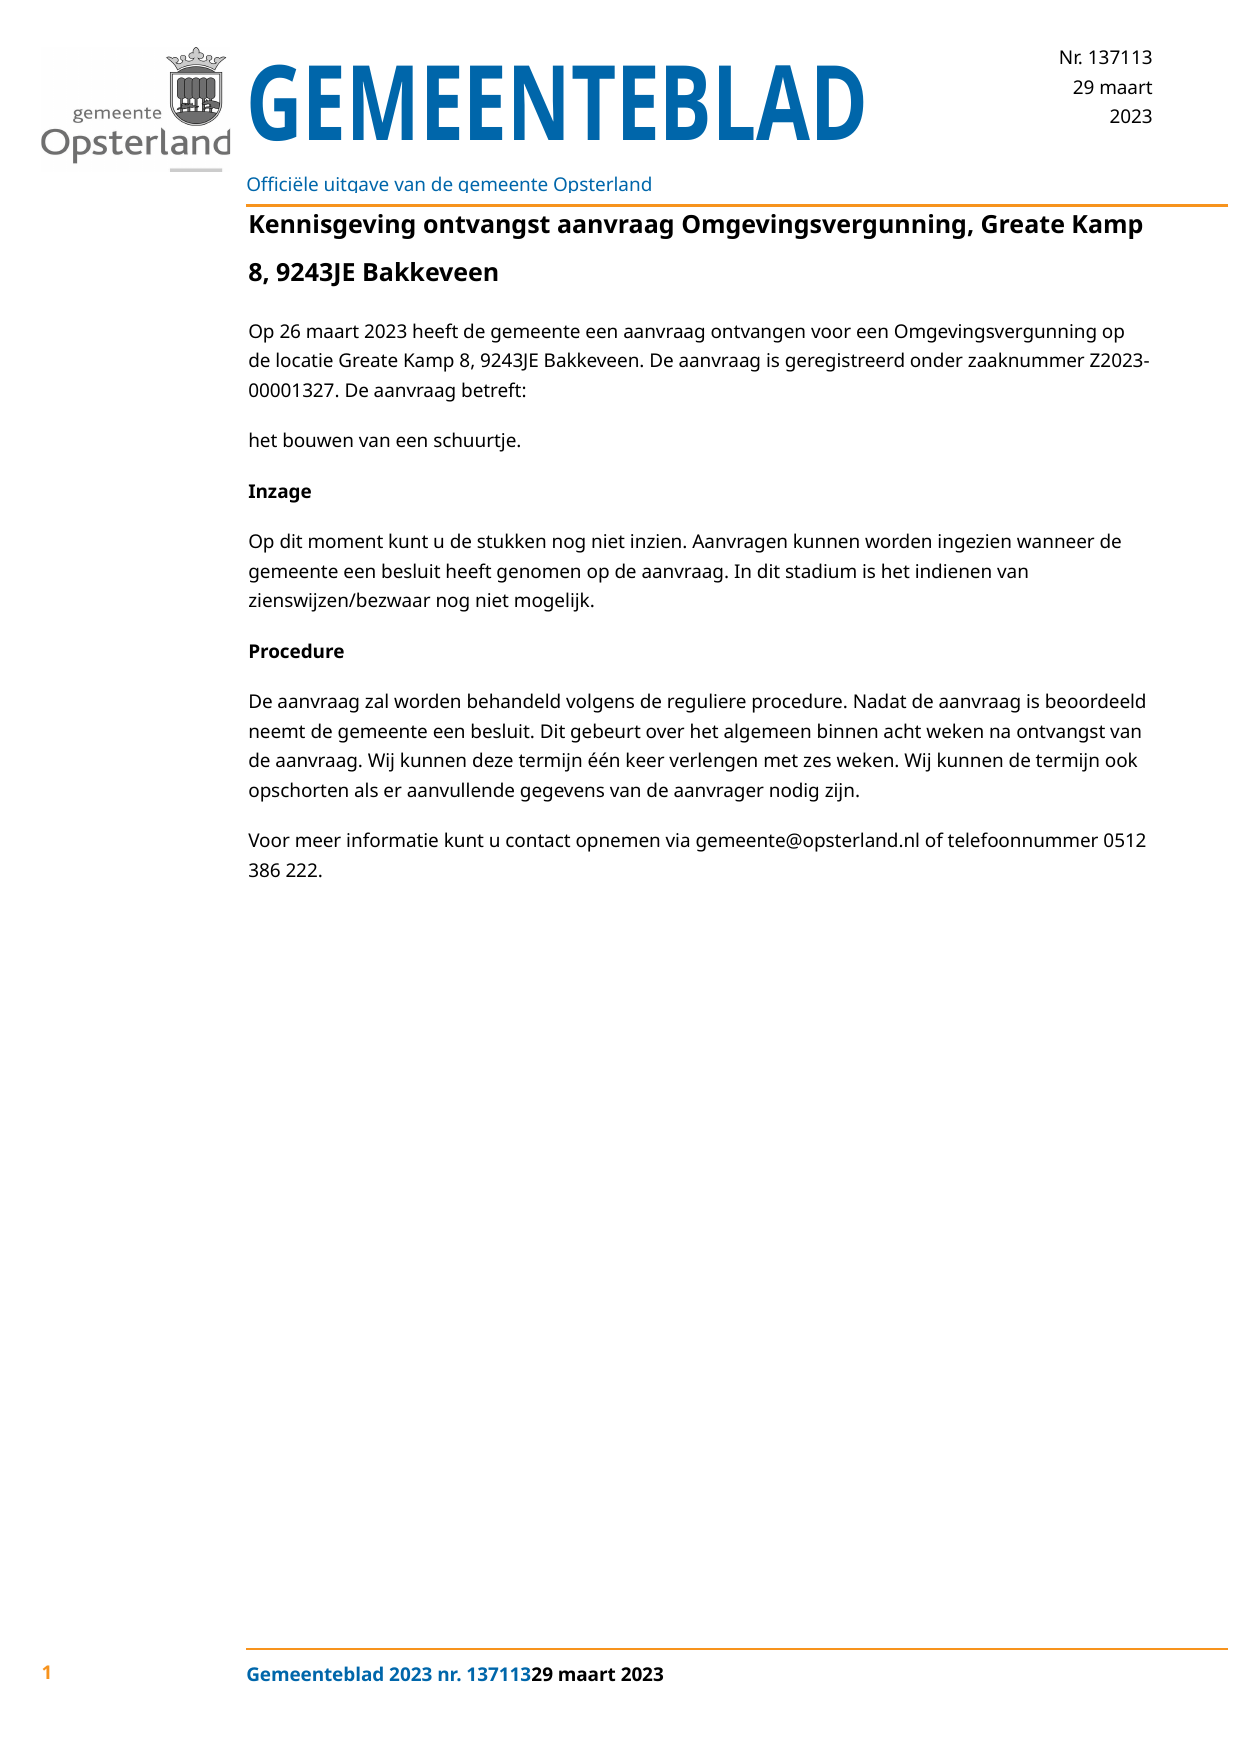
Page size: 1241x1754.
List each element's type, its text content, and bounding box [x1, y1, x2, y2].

text Kennisgeving ontvangst aanvraag Omgevingsvergunning, Greate Kamp 8, 9243JE Bakkeveen [248, 207, 1152, 288]
text Op dit moment kunt u de stukken nog niet inzien. Aanvragen kunnen worden ingezien wanneer de gemeente een besluit heeft genomen op de aanvraag. In dit stadium is het indienen van zienswijzen/bezwaar nog niet mogelijk. [248, 528, 1152, 613]
text De aanvraag zal worden behandeld volgens de reguliere procedure. Nadat de aanvraag is beoordeeld neemt de gemeente een besluit. Dit gebeurt over het algemeen binnen acht weken na ontvangst van de aanvraag. Wij kunnen deze termijn één keer verlengen met zes weken. Wij kunnen de termijn ook opschorten als er aanvullende gegevens van de aanvrager nodig zijn. [248, 688, 1152, 803]
text Procedure [248, 638, 1152, 664]
text Voor meer informatie kunt u contact opnemen via gemeente@opsterland.nl of telefoonnummer 0512 386 222. [248, 827, 1152, 883]
text Inzage [248, 478, 1152, 504]
text Op 26 maart 2023 heeft de gemeente een aanvraag ontvangen voor een Omgevingsvergunning op de locatie Greate Kamp 8, 9243JE Bakkeveen. De aanvraag is geregistreerd onder zaaknummer Z2023-00001327. De aanvraag betreft: [248, 318, 1152, 403]
text het bouwen van een schuurtje. [248, 427, 1152, 453]
picture [41, 47, 231, 172]
